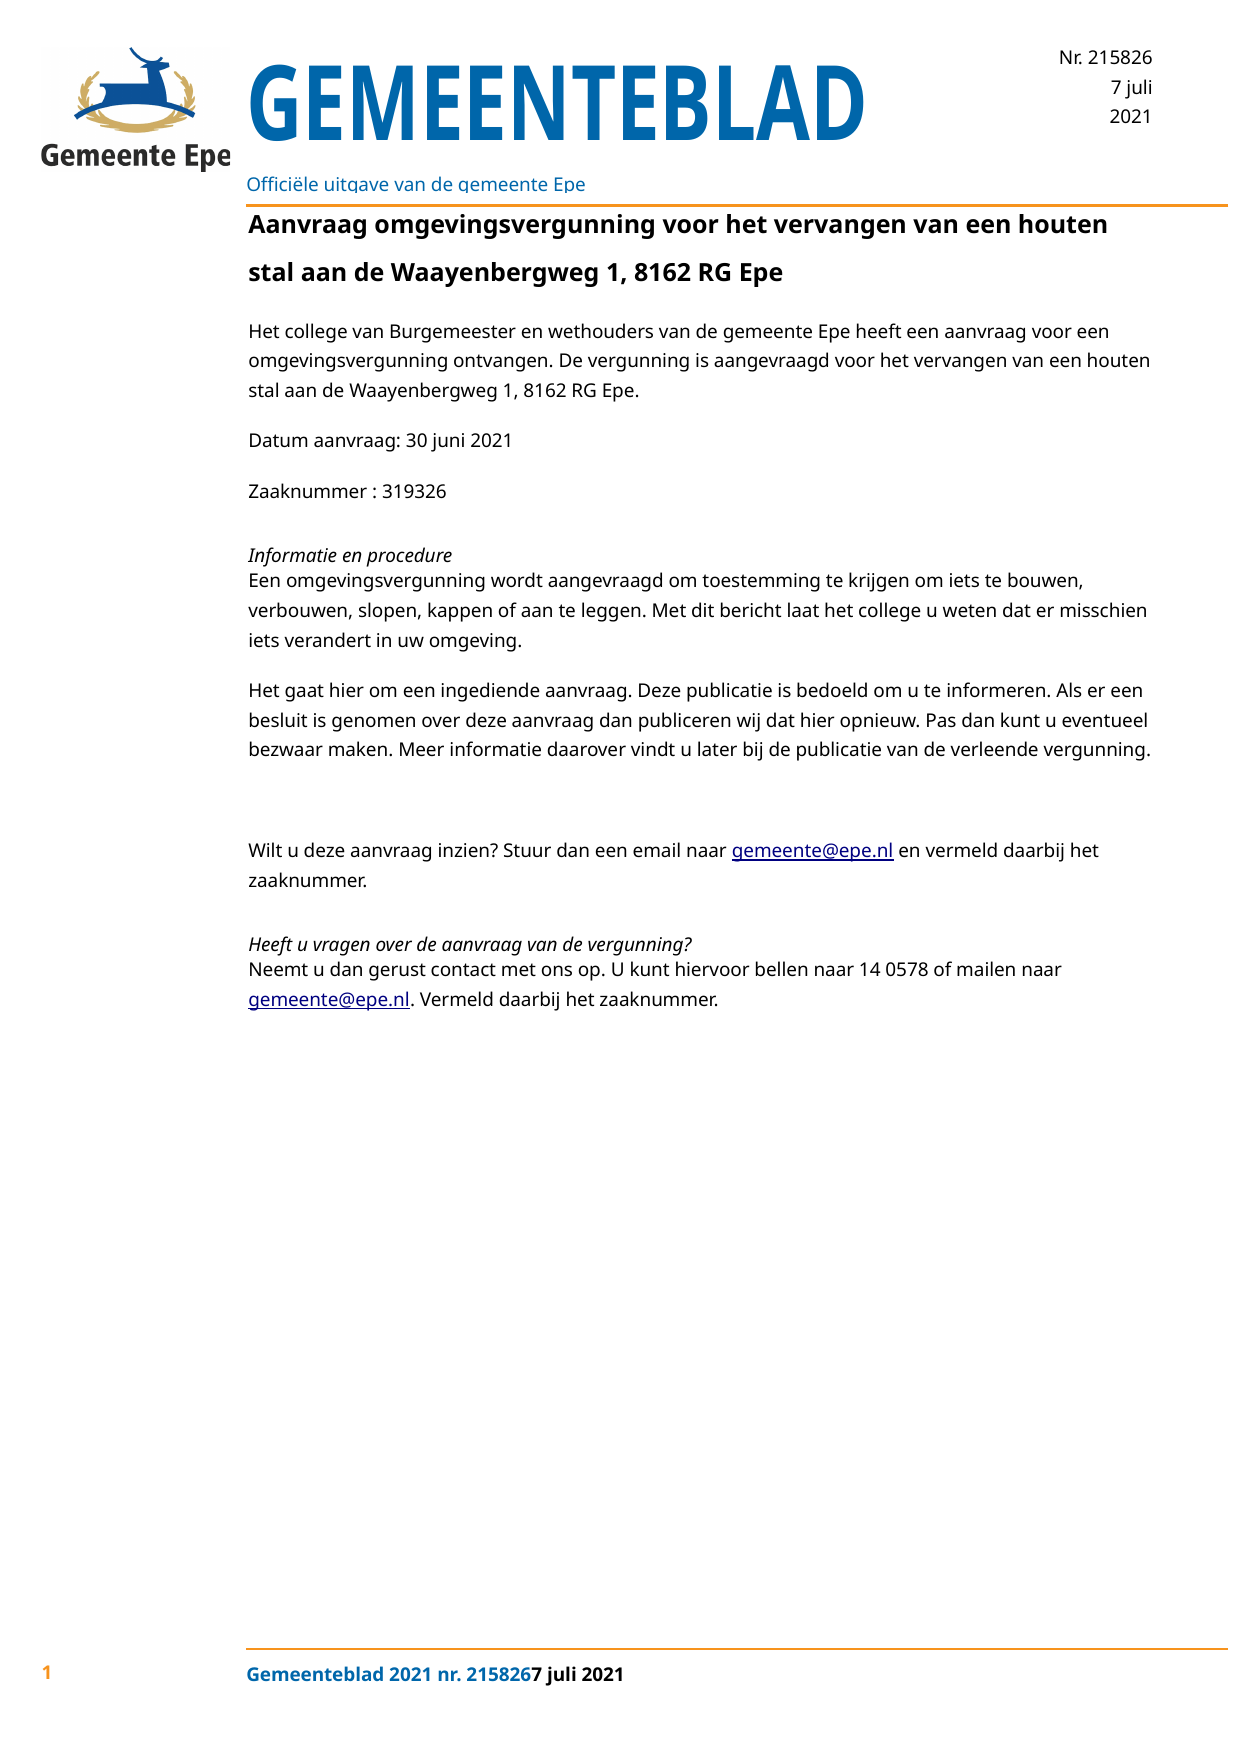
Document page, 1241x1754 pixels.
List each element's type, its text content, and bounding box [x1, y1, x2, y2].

text Een omgevingsvergunning wordt aangevraagd om toestemming te krijgen om iets te bouwen, verbouwen, slopen, kappen of aan te leggen. Met dit bericht laat het college u weten dat er misschien iets verandert in uw omgeving. [248, 568, 1152, 652]
text Wilt u deze aanvraag inzien? Stuur dan een email naar gemeente@epe.nl en vermeld daarbij het zaaknummer. [248, 837, 1152, 892]
picture [41, 47, 231, 172]
text Informatie en procedure [248, 542, 1152, 568]
text Datum aanvraag: 30 juni 2021 [248, 427, 1152, 453]
text Zaaknummer : 319326 [248, 478, 1152, 504]
text Het gaat hier om een ingediende aanvraag. Deze publicatie is bedoeld om u te informeren. Als er een besluit is genomen over deze aanvraag dan publiceren wij dat hier opnieuw. Pas dan kunt u eventueel bezwaar maken. Meer informatie daarover vindt u later bij de publicatie van de verleende vergunning. [248, 677, 1152, 762]
text Het college van Burgemeester en wethouders van de gemeente Epe heeft een aanvraag voor een omgevingsvergunning ontvangen. De vergunning is aangevraagd voor het vervangen van een houten stal aan de Waayenbergweg 1, 8162 RG Epe. [248, 318, 1152, 403]
text Heeft u vragen over de aanvraag van de vergunning? [248, 931, 1152, 956]
text Aanvraag omgevingsvergunning voor het vervangen van een houten stal aan de Waayenbergweg 1, 8162 RG Epe [248, 207, 1152, 288]
text Neemt u dan gerust contact met ons op. U kunt hiervoor bellen naar 14 0578 of mailen naar gemeente@epe.nl. Vermeld daarbij het zaaknummer. [248, 956, 1152, 1012]
